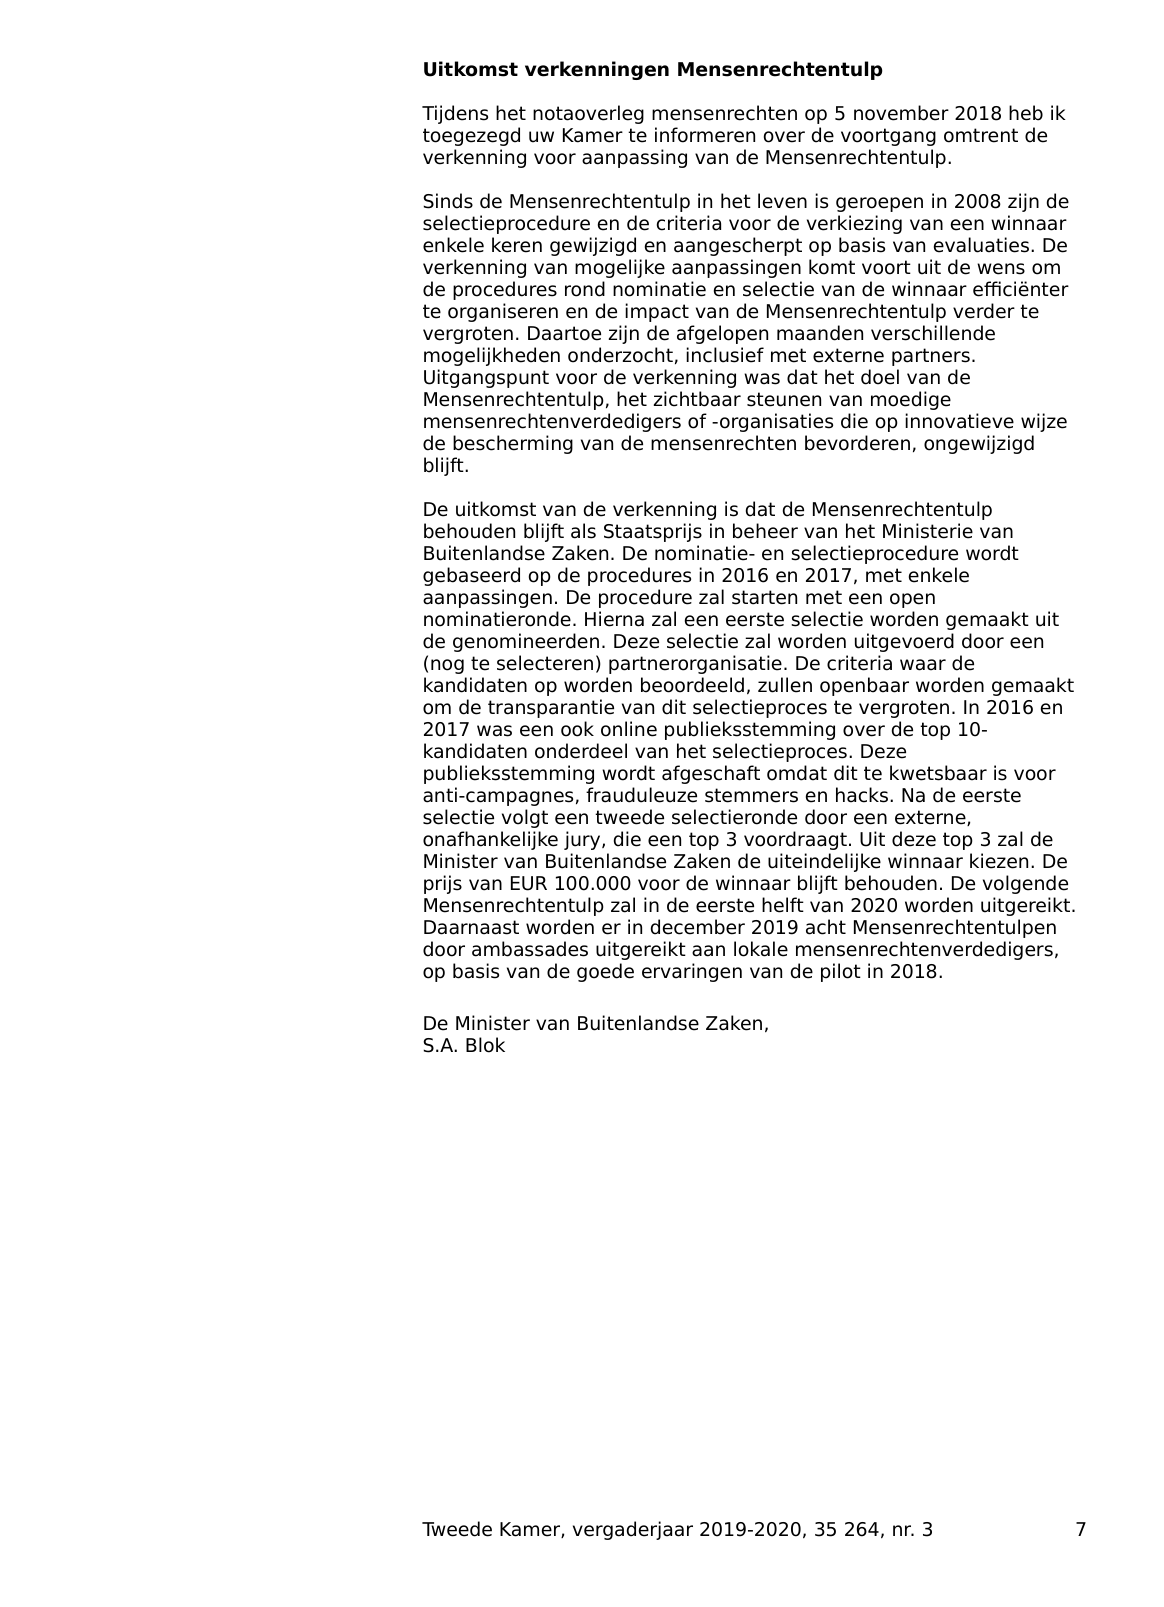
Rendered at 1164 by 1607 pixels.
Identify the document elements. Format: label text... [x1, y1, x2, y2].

text De uitkomst van de verkenning is dat de Mensenrechtentulp behouden blijft als Staatsprijs in beheer van het Ministerie van Buitenlandse Zaken. De nominatie- en selectieprocedure wordt gebaseerd op de procedures in 2016 en 2017, met enkele aanpassingen. De procedure zal starten met een open nominatieronde. Hierna zal een eerste selectie worden gemaakt uit de genomineerden. Deze selectie zal worden uitgevoerd door een (nog te selecteren) partnerorganisatie. De criteria waar de kandidaten op worden beoordeeld, zullen openbaar worden gemaakt om de transparantie van dit selectieproces te vergroten. In 2016 en 2017 was een ook online publieksstemming over de top 10-kandidaten onderdeel van het selectieproces. Deze publieksstemming wordt afgeschaft omdat dit te kwetsbaar is voor anti-campagnes, frauduleuze stemmers en hacks. Na de eerste selectie volgt een tweede selectieronde door een externe, onafhankelijke jury, die een top 3 voordraagt. Uit deze top 3 zal de Minister van Buitenlandse Zaken de uiteindelijke winnaar kiezen. De prijs van EUR 100.000 voor de winnaar blijft behouden. De volgende Mensenrechtentulp zal in de eerste helft van 2020 worden uitgereikt. Daarnaast worden er in december 2019 acht Mensenrechtentulpen door ambassades uitgereikt aan lokale mensenrechtenverdedigers, op basis van de goede ervaringen van de pilot in 2018. [422, 499, 1087, 983]
subtitle Uitkomst verkenningen Mensenrechtentulp [422, 59, 1087, 81]
text Sinds de Mensenrechtentulp in het leven is geroepen in 2008 zijn de selectieprocedure en de criteria voor de verkiezing van een winnaar enkele keren gewijzigd en aangescherpt op basis van evaluaties. De verkenning van mogelijke aanpassingen komt voort uit de wens om de procedures rond nominatie en selectie van de winnaar efficiënter te organiseren en de impact van de Mensenrechtentulp verder te vergroten. Daartoe zijn de afgelopen maanden verschillende mogelijkheden onderzocht, inclusief met externe partners. Uitgangspunt voor de verkenning was dat het doel van de Mensenrechtentulp, het zichtbaar steunen van moedige mensenrechtenverdedigers of -organisaties die op innovatieve wijze de bescherming van de mensenrechten bevorderen, ongewijzigd blijft. [422, 191, 1087, 477]
text Tijdens het notaoverleg mensenrechten op 5 november 2018 heb ik toegezegd uw Kamer te informeren over de voortgang omtrent de verkenning voor aanpassing van de Mensenrechtentulp. [422, 103, 1087, 169]
text De Minister van Buitenlandse Zaken, S.A. Blok [422, 1013, 1087, 1057]
